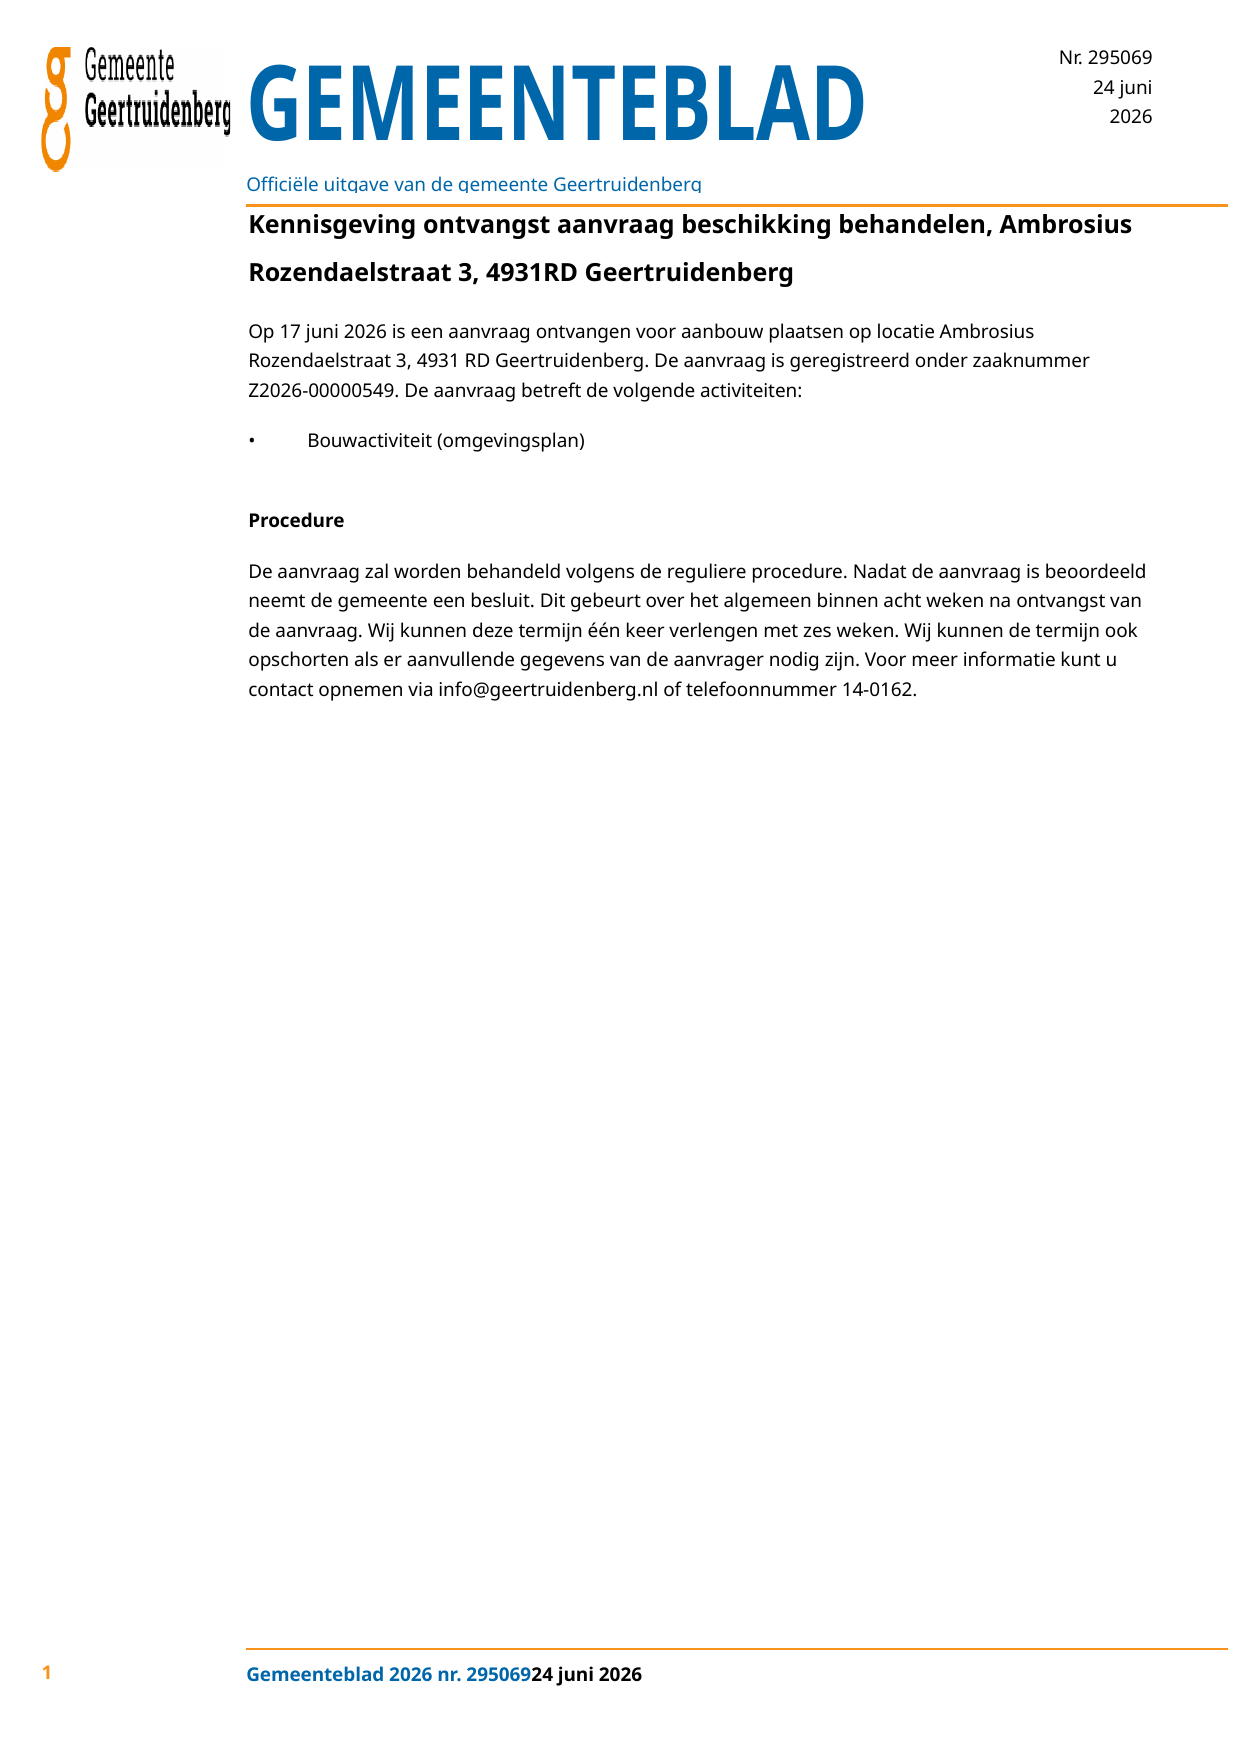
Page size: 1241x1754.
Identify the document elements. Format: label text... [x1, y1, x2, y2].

text Procedure [248, 507, 1152, 533]
list Bouwactiviteit (omgevingsplan) [248, 427, 1152, 453]
picture [41, 47, 231, 172]
text De aanvraag zal worden behandeld volgens de reguliere procedure. Nadat de aanvraag is beoordeeld neemt de gemeente een besluit. Dit gebeurt over het algemeen binnen acht weken na ontvangst van de aanvraag. Wij kunnen deze termijn één keer verlengen met zes weken. Wij kunnen de termijn ook opschorten als er aanvullende gegevens van de aanvrager nodig zijn. Voor meer informatie kunt u contact opnemen via info@geertruidenberg.nl of telefoonnummer 14-0162. [248, 558, 1152, 702]
text Kennisgeving ontvangst aanvraag beschikking behandelen, Ambrosius Rozendaelstraat 3, 4931RD Geertruidenberg [248, 207, 1152, 288]
text Op 17 juni 2026 is een aanvraag ontvangen voor aanbouw plaatsen op locatie Ambrosius Rozendaelstraat 3, 4931 RD Geertruidenberg. De aanvraag is geregistreerd onder zaaknummer Z2026-00000549. De aanvraag betreft de volgende activiteiten: [248, 318, 1152, 403]
